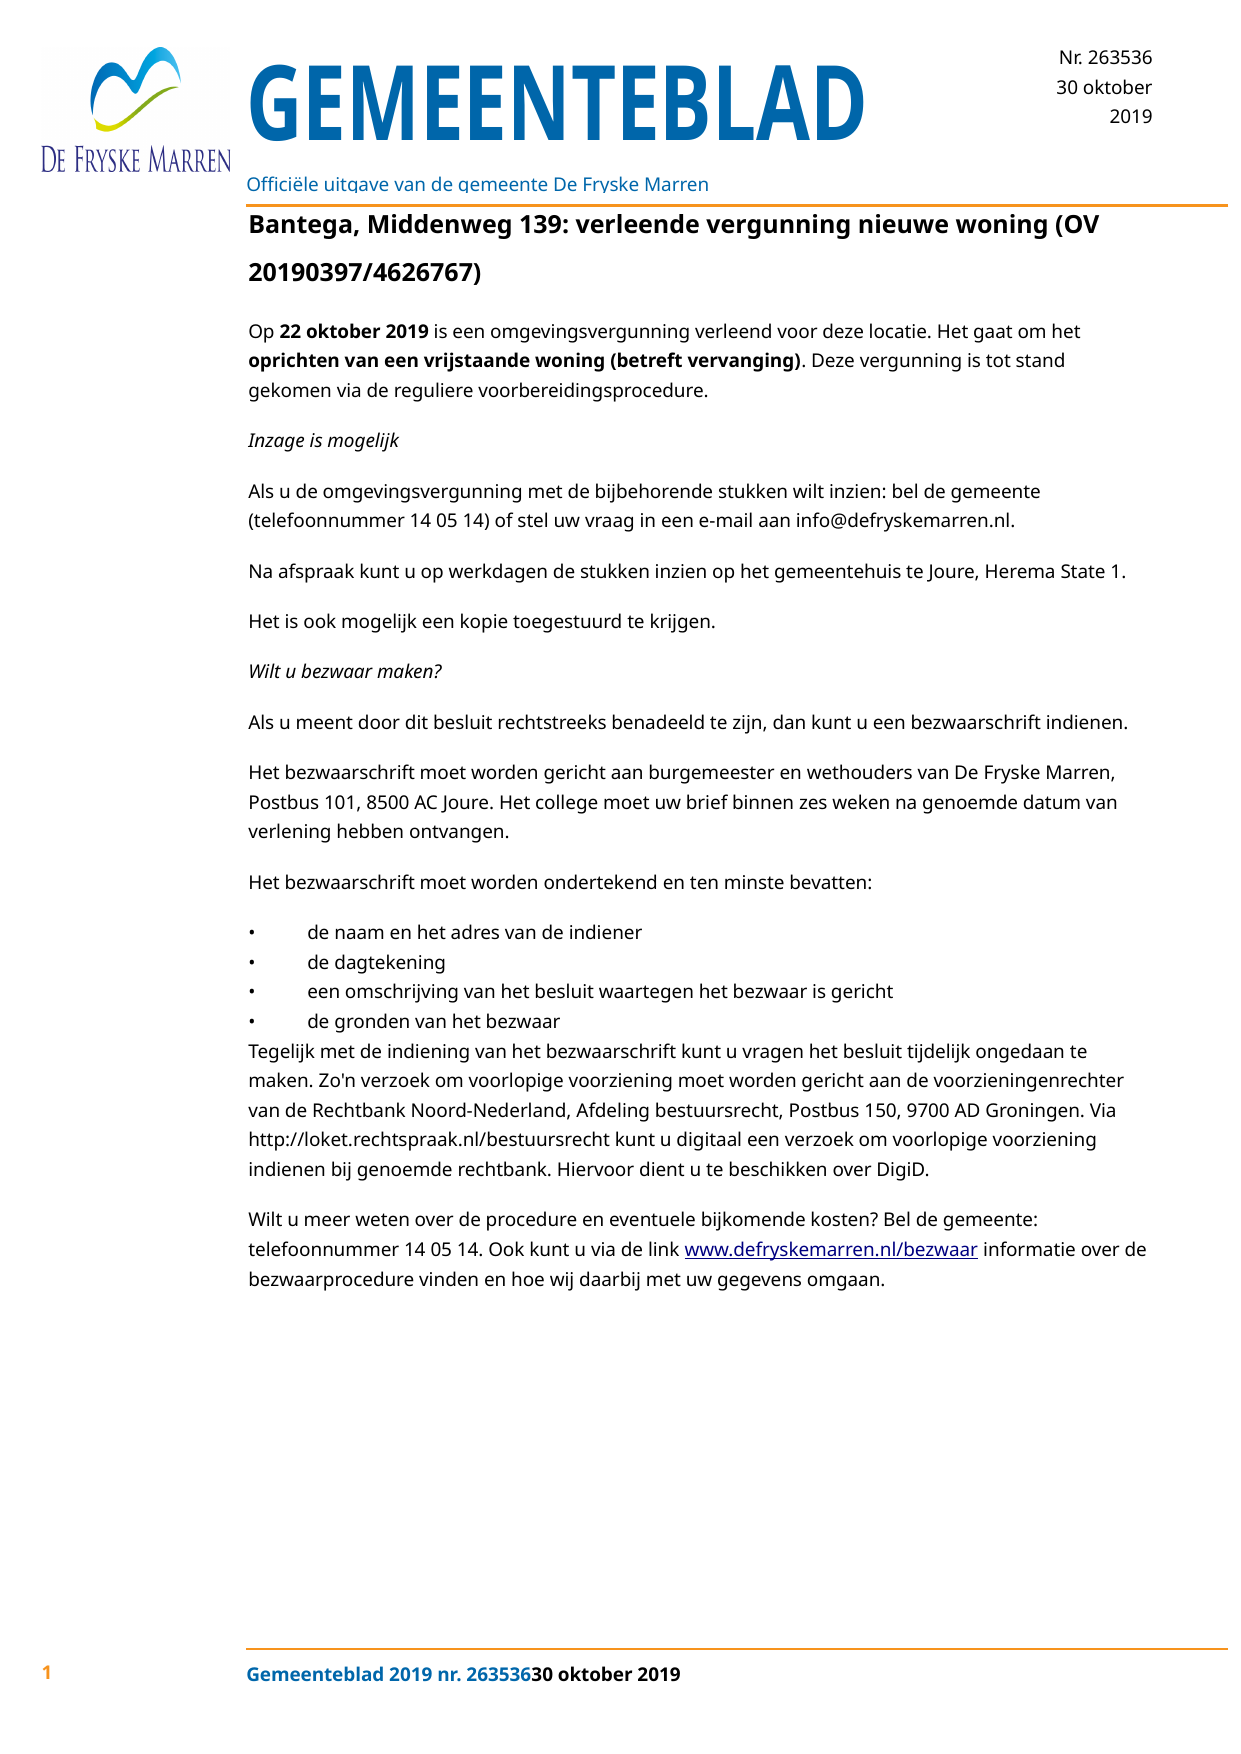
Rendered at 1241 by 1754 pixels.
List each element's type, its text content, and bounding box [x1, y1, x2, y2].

list de dagtekening [248, 949, 1152, 975]
text Inzage is mogelijk [248, 427, 1152, 453]
text Na afspraak kunt u op werkdagen de stukken inzien op het gemeentehuis te Joure, Herema State 1. [248, 558, 1152, 584]
text Het is ook mogelijk een kopie toegestuurd te krijgen. [248, 608, 1152, 634]
text Als u de omgevingsvergunning met de bijbehorende stukken wilt inzien: bel de gemeente (telefoonnummer 14 05 14) of stel uw vraag in een e-mail aan info@defryskemarren.nl. [248, 478, 1152, 533]
list een omschrijving van het besluit waartegen het bezwaar is gericht [248, 979, 1152, 1004]
list de naam en het adres van de indiener [248, 919, 1152, 945]
text Wilt u meer weten over de procedure en eventuele bijkomende kosten? Bel de gemeente: telefoonnummer 14 05 14. Ook kunt u via de link www.defryskemarren.nl/bezwaar informatie over de bezwaarprocedure vinden en hoe wij daarbij met uw gegevens omgaan. [248, 1207, 1152, 1292]
text Tegelijk met de indiening van het bezwaarschrift kunt u vragen het besluit tijdelijk ongedaan te maken. Zo'n verzoek om voorlopige voorziening moet worden gericht aan de voorzieningenrechter van de Rechtbank Noord-Nederland, Afdeling bestuursrecht, Postbus 150, 9700 AD Groningen. Via http://loket.rechtspraak.nl/bestuursrecht kunt u digitaal een verzoek om voorlopige voorziening indienen bij genoemde rechtbank. Hiervoor dient u te beschikken over DigiD. [248, 1038, 1152, 1182]
list de gronden van het bezwaar [248, 1008, 1152, 1034]
text Als u meent door dit besluit rechtstreeks benadeeld te zijn, dan kunt u een bezwaarschrift indienen. [248, 709, 1152, 735]
text Op 22 oktober 2019 is een omgevingsvergunning verleend voor deze locatie. Het gaat om het oprichten van een vrijstaande woning (betreft vervanging). Deze vergunning is tot stand gekomen via de reguliere voorbereidingsprocedure. [248, 318, 1152, 403]
text Bantega, Middenweg 139: verleende vergunning nieuwe woning (OV 20190397/4626767) [248, 207, 1152, 288]
picture [41, 47, 231, 172]
text Het bezwaarschrift moet worden ondertekend en ten minste bevatten: [248, 869, 1152, 895]
text Wilt u bezwaar maken? [248, 659, 1152, 684]
text Het bezwaarschrift moet worden gericht aan burgemeester en wethouders van De Fryske Marren, Postbus 101, 8500 AC Joure. Het college moet uw brief binnen zes weken na genoemde datum van verlening hebben ontvangen. [248, 759, 1152, 844]
